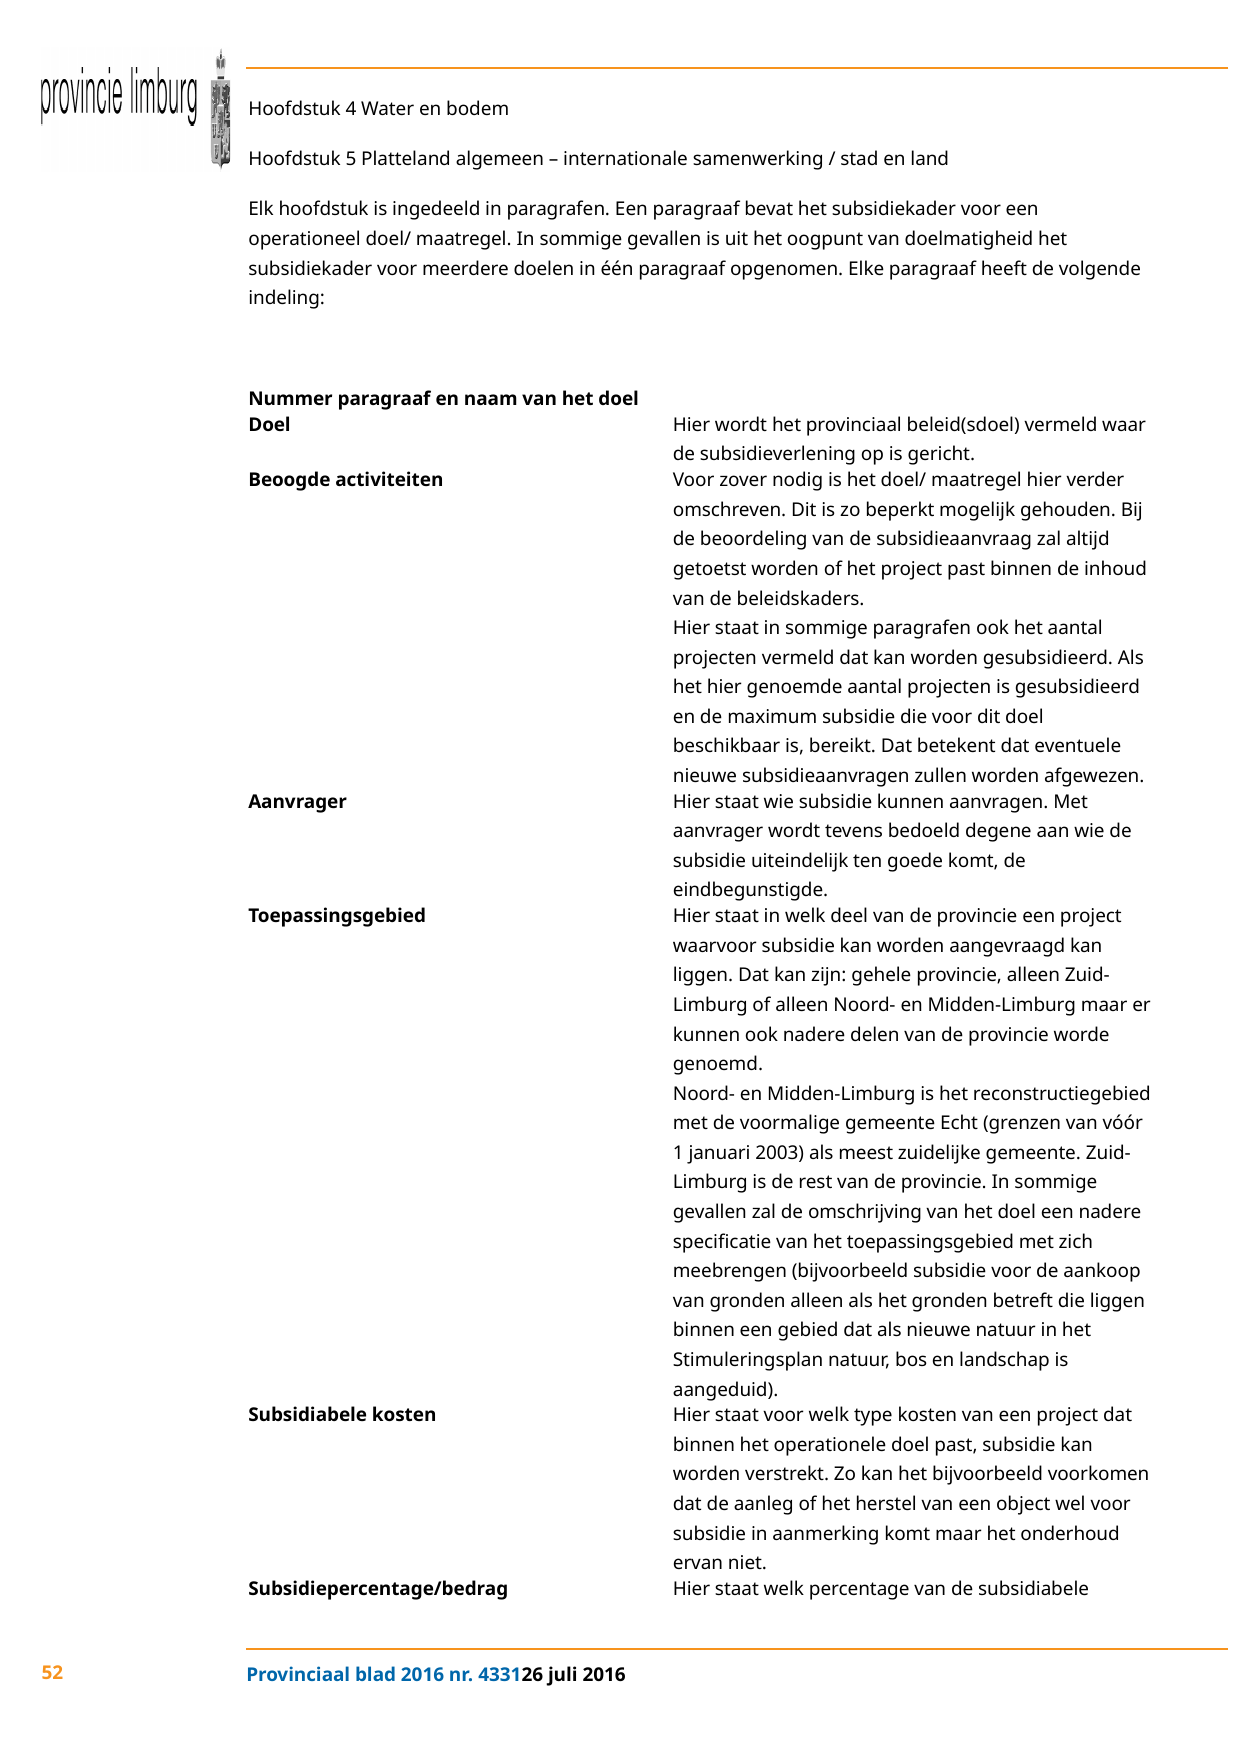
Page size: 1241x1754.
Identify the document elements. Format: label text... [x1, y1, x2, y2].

table_cell Toepassingsgebied [248, 903, 673, 1401]
table_cell Hier staat voor welk type kosten van een project dat binnen het operationele doel past, subsidie kan worden verstrekt. Zo kan het bijvoorbeeld voorkomen dat de aanleg of het herstel van een object wel voor subsidie in aanmerking komt maar het onderhoud ervan niet. [673, 1401, 1152, 1575]
table_cell Aanvrager [248, 788, 673, 902]
table_cell Hier staat wie subsidie kunnen aanvragen. Met aanvrager wordt tevens bedoeld degene aan wie de subsidie uiteindelijk ten goede komt, de eindbegunstigde. [673, 788, 1152, 902]
text Hoofdstuk 5 Platteland algemeen – internationale samenwerking / stad en land [248, 145, 1152, 171]
table_cell Subsidiepercentage/bedrag [248, 1575, 673, 1601]
table_cell Voor zover nodig is het doel/ maatregel hier verder omschreven. Dit is zo beperkt mogelijk gehouden. Bij de beoordeling van de subsidieaanvraag zal altijd getoetst worden of het project past binnen de inhoud van de beleidskaders. Hier staat in sommige paragrafen ook het aantal projecten vermeld dat kan worden gesubsidieerd. Als het hier genoemde aantal projecten is gesubsidieerd en de maximum subsidie die voor dit doel beschikbaar is, bereikt. Dat betekent dat eventuele nieuwe subsidieaanvragen zullen worden afgewezen. [673, 466, 1152, 788]
text Hoofdstuk 4 Water en bodem [248, 95, 1152, 121]
table_cell Subsidiabele kosten [248, 1401, 673, 1575]
table_cell Doel [248, 411, 673, 466]
table_header Nummer paragraaf en naam van het doel [248, 385, 1152, 411]
text Elk hoofdstuk is ingedeeld in paragrafen. Een paragraaf bevat het subsidiekader voor een operationeel doel/ maatregel. In sommige gevallen is uit het oogpunt van doelmatigheid het subsidiekader voor meerdere doelen in één paragraaf opgenomen. Elke paragraaf heeft de volgende indeling: [248, 196, 1152, 310]
table_cell Hier staat welk percentage van de subsidiabele [673, 1575, 1152, 1601]
picture [41, 47, 231, 172]
table_cell Hier wordt het provinciaal beleid(sdoel) vermeld waar de subsidieverlening op is gericht. [673, 411, 1152, 466]
table_cell Beoogde activiteiten [248, 466, 673, 788]
table_cell Hier staat in welk deel van de provincie een project waarvoor subsidie kan worden aangevraagd kan liggen. Dat kan zijn: gehele provincie, alleen Zuid-Limburg of alleen Noord- en Midden-Limburg maar er kunnen ook nadere delen van de provincie worde genoemd. Noord- en Midden-Limburg is het reconstructiegebied met de voormalige gemeente Echt (grenzen van vóór 1 januari 2003) als meest zuidelijke gemeente. Zuid-Limburg is de rest van de provincie. In sommige gevallen zal de omschrijving van het doel een nadere specificatie van het toepassingsgebied met zich meebrengen (bijvoorbeeld subsidie voor de aankoop van gronden alleen als het gronden betreft die liggen binnen een gebied dat als nieuwe natuur in het Stimuleringsplan natuur, bos en landschap is aangeduid). [673, 903, 1152, 1401]
